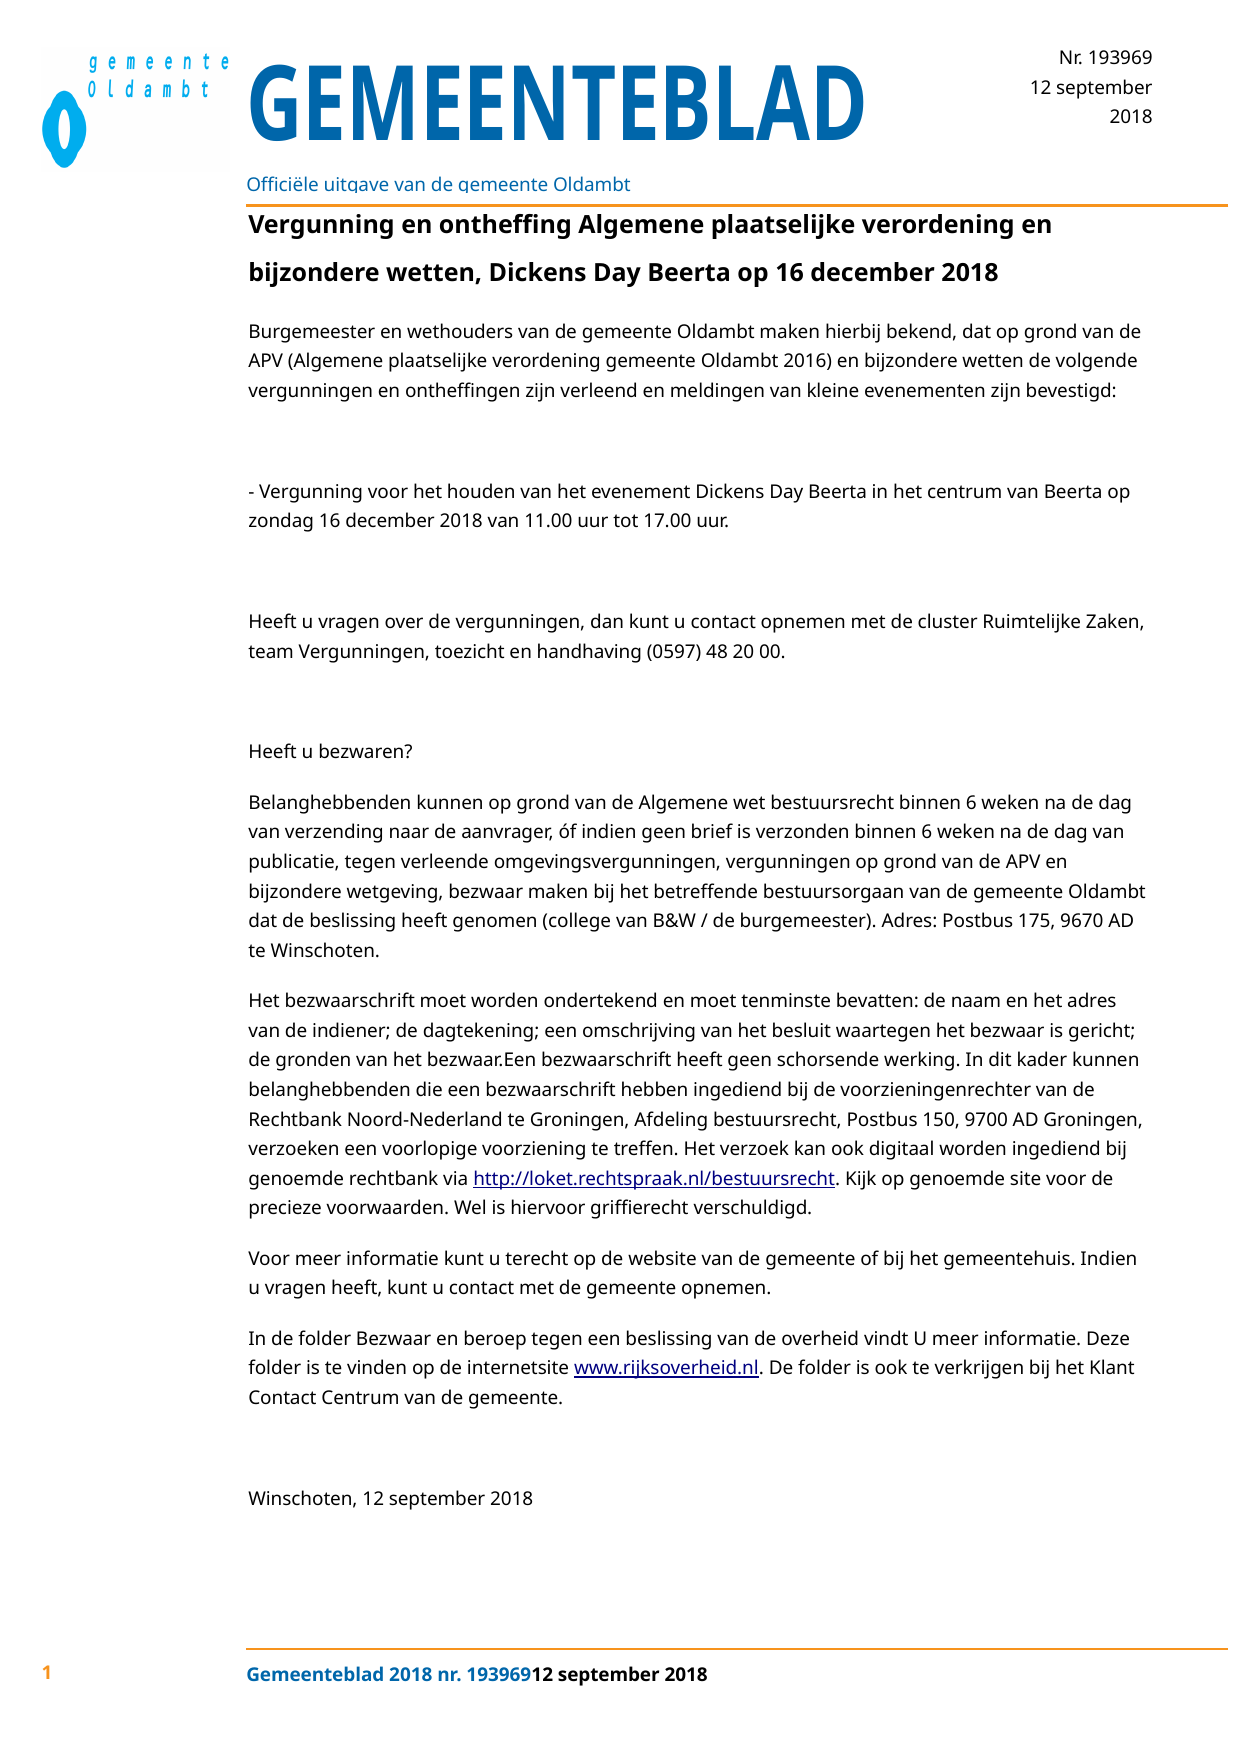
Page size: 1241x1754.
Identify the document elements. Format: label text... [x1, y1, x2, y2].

text Voor meer informatie kunt u terecht op de website van de gemeente of bij het gemeentehuis. Indien u vragen heeft, kunt u contact met de gemeente opnemen. [248, 1245, 1152, 1300]
text In de folder Bezwaar en beroep tegen een beslissing van de overheid vindt U meer informatie. Deze folder is te vinden op de internetsite www.rijksoverheid.nl. De folder is ook te verkrijgen bij het Klant Contact Centrum van de gemeente. [248, 1325, 1152, 1410]
text Burgemeester en wethouders van de gemeente Oldambt maken hierbij bekend, dat op grond van de APV (Algemene plaatselijke verordening gemeente Oldambt 2016) en bijzondere wetten de volgende vergunningen en ontheffingen zijn verleend en meldingen van kleine evenementen zijn bevestigd: [248, 318, 1152, 403]
text Winschoten, 12 september 2018 [248, 1485, 1152, 1511]
picture [41, 47, 231, 172]
text Heeft u vragen over de vergunningen, dan kunt u contact opnemen met de cluster Ruimtelijke Zaken, team Vergunningen, toezicht en handhaving (0597) 48 20 00. [248, 608, 1152, 664]
text Heeft u bezwaren? [248, 739, 1152, 764]
text Belanghebbenden kunnen op grond van de Algemene wet bestuursrecht binnen 6 weken na de dag van verzending naar de aanvrager, óf indien geen brief is verzonden binnen 6 weken na de dag van publicatie, tegen verleende omgevingsvergunningen, vergunningen op grond van de APV en bijzondere wetgeving, bezwaar maken bij het betreffende bestuursorgaan van de gemeente Oldambt dat de beslissing heeft genomen (college van B&W / de burgemeester). Adres: Postbus 175, 9670 AD te Winschoten. [248, 789, 1152, 963]
text Het bezwaarschrift moet worden ondertekend en moet tenminste bevatten: de naam en het adres van de indiener; de dagtekening; een omschrijving van het besluit waartegen het bezwaar is gericht; de gronden van het bezwaar.Een bezwaarschrift heeft geen schorsende werking. In dit kader kunnen belanghebbenden die een bezwaarschrift hebben ingediend bij de voorzieningenrechter van de Rechtbank Noord-Nederland te Groningen, Afdeling bestuursrecht, Postbus 150, 9700 AD Groningen, verzoeken een voorlopige voorziening te treffen. Het verzoek kan ook digitaal worden ingediend bij genoemde rechtbank via http://loket.rechtspraak.nl/bestuursrecht. Kijk op genoemde site voor de precieze voorwaarden. Wel is hiervoor griffierecht verschuldigd. [248, 987, 1152, 1220]
text Vergunning en ontheffing Algemene plaatselijke verordening en bijzondere wetten, Dickens Day Beerta op 16 december 2018 [248, 207, 1152, 288]
text - Vergunning voor het houden van het evenement Dickens Day Beerta in het centrum van Beerta op zondag 16 december 2018 van 11.00 uur tot 17.00 uur. [248, 478, 1152, 533]
